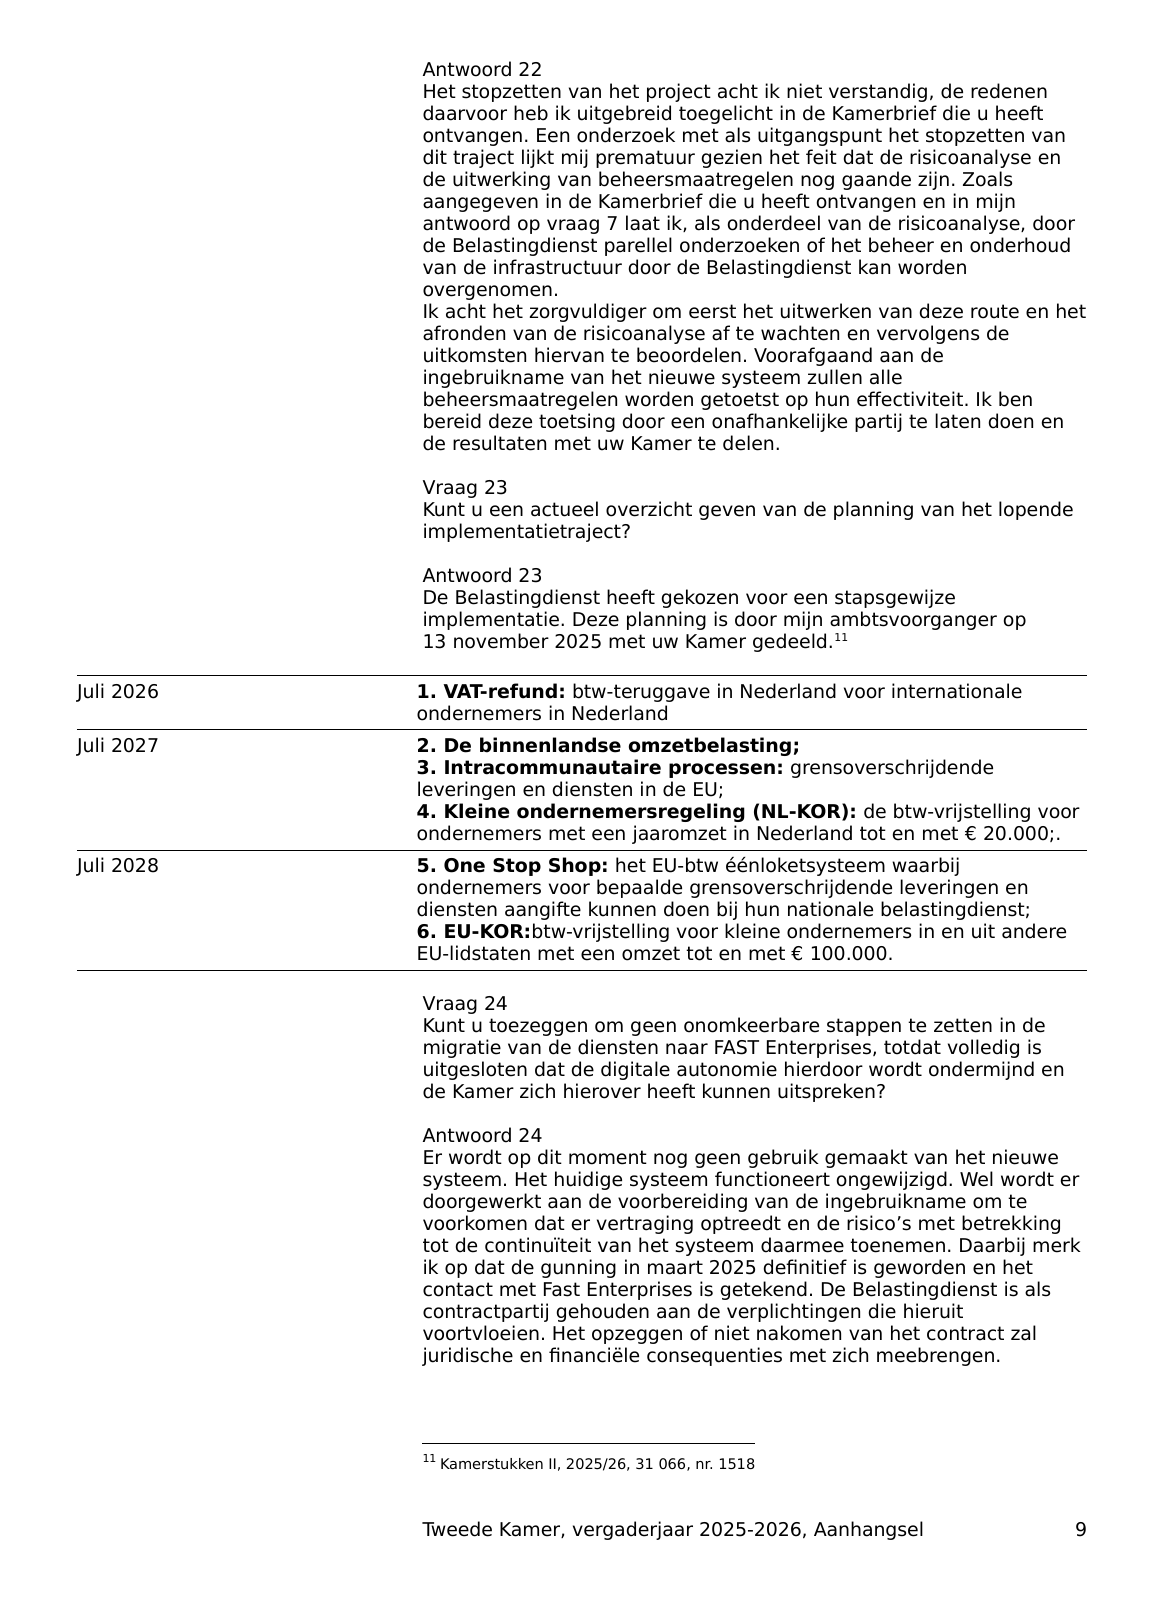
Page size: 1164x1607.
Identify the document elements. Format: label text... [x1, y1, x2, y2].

table_cell Juli 2027 [77, 730, 410, 849]
text Antwoord 24 [422, 1125, 1087, 1147]
table_cell 2. De binnenlandse omzetbelasting; 3. Intracommunautaire processen: grensoverschrijdende leveringen en diensten in de EU; 4. Kleine ondernemersregeling (NL-KOR): de btw-vrijstelling voor ondernemers met een jaaromzet in Nederland tot en met € 20.000;. [410, 730, 1087, 849]
text Het stopzetten van het project acht ik niet verstandig, de redenen daarvoor heb ik uitgebreid toegelicht in de Kamerbrief die u heeft ontvangen. Een onderzoek met als uitgangspunt het stopzetten van dit traject lijkt mij prematuur gezien het feit dat de risicoanalyse en de uitwerking van beheersmaatregelen nog gaande zijn. Zoals aangegeven in de Kamerbrief die u heeft ontvangen en in mijn antwoord op vraag 7 laat ik, als onderdeel van de risicoanalyse, door de Belastingdienst parellel onderzoeken of het beheer en onderhoud van de infrastructuur door de Belastingdienst kan worden overgenomen. [422, 81, 1087, 301]
table_header 1. VAT-refund: btw-teruggave in Nederland voor internationale ondernemers in Nederland [410, 676, 1087, 729]
text Ik acht het zorgvuldiger om eerst het uitwerken van deze route en het afronden van de risicoanalyse af te wachten en vervolgens de uitkomsten hiervan te beoordelen. Voorafgaand aan de ingebruikname van het nieuwe systeem zullen alle beheersmaatregelen worden getoetst op hun effectiviteit. Ik ben bereid deze toetsing door een onafhankelijke partij te laten doen en de resultaten met uw Kamer te delen. [422, 301, 1087, 455]
text Er wordt op dit moment nog geen gebruik gemaakt van het nieuwe systeem. Het huidige systeem functioneert ongewijzigd. Wel wordt er doorgewerkt aan de voorbereiding van de ingebruikname om te voorkomen dat er vertraging optreedt en de risico’s met betrekking tot de continuïteit van het systeem daarmee toenemen. Daarbij merk ik op dat de gunning in maart 2025 definitief is geworden en het contact met Fast Enterprises is getekend. De Belastingdienst is als contractpartij gehouden aan de verplichtingen die hieruit voortvloeien. Het opzeggen of niet nakomen van het contract zal juridische en financiële consequenties met zich meebrengen. [422, 1147, 1087, 1367]
text Vraag 24 [422, 993, 1087, 1015]
table_cell 5. One Stop Shop: het EU-btw éénloketsysteem waarbij ondernemers voor bepaalde grensoverschrijdende leveringen en diensten aangifte kunnen doen bij hun nationale belastingdienst; 6. EU-KOR:btw-vrijstelling voor kleine ondernemers in en uit andere EU-lidstaten met een omzet tot en met € 100.000. [410, 851, 1087, 970]
text Kamerstukken II, 2025/26, 31 066, nr. 1518 [422, 1452, 1087, 1474]
table_cell Juli 2028 [77, 851, 410, 970]
text Kunt u een actueel overzicht geven van de planning van het lopende implementatietraject? [422, 499, 1087, 543]
text De Belastingdienst heeft gekozen voor een stapsgewijze implementatie. Deze planning is door mijn ambtsvoorganger op 13 november 2025 met uw Kamer gedeeld. [422, 587, 1087, 653]
text Kunt u toezeggen om geen onomkeerbare stappen te zetten in de migratie van de diensten naar FAST Enterprises, totdat volledig is uitgesloten dat de digitale autonomie hierdoor wordt ondermijnd en de Kamer zich hierover heeft kunnen uitspreken? [422, 1015, 1087, 1103]
text Antwoord 22 [422, 59, 1087, 81]
table_header Juli 2026 [77, 676, 410, 729]
text Antwoord 23 [422, 565, 1087, 587]
text Vraag 23 [422, 477, 1087, 499]
